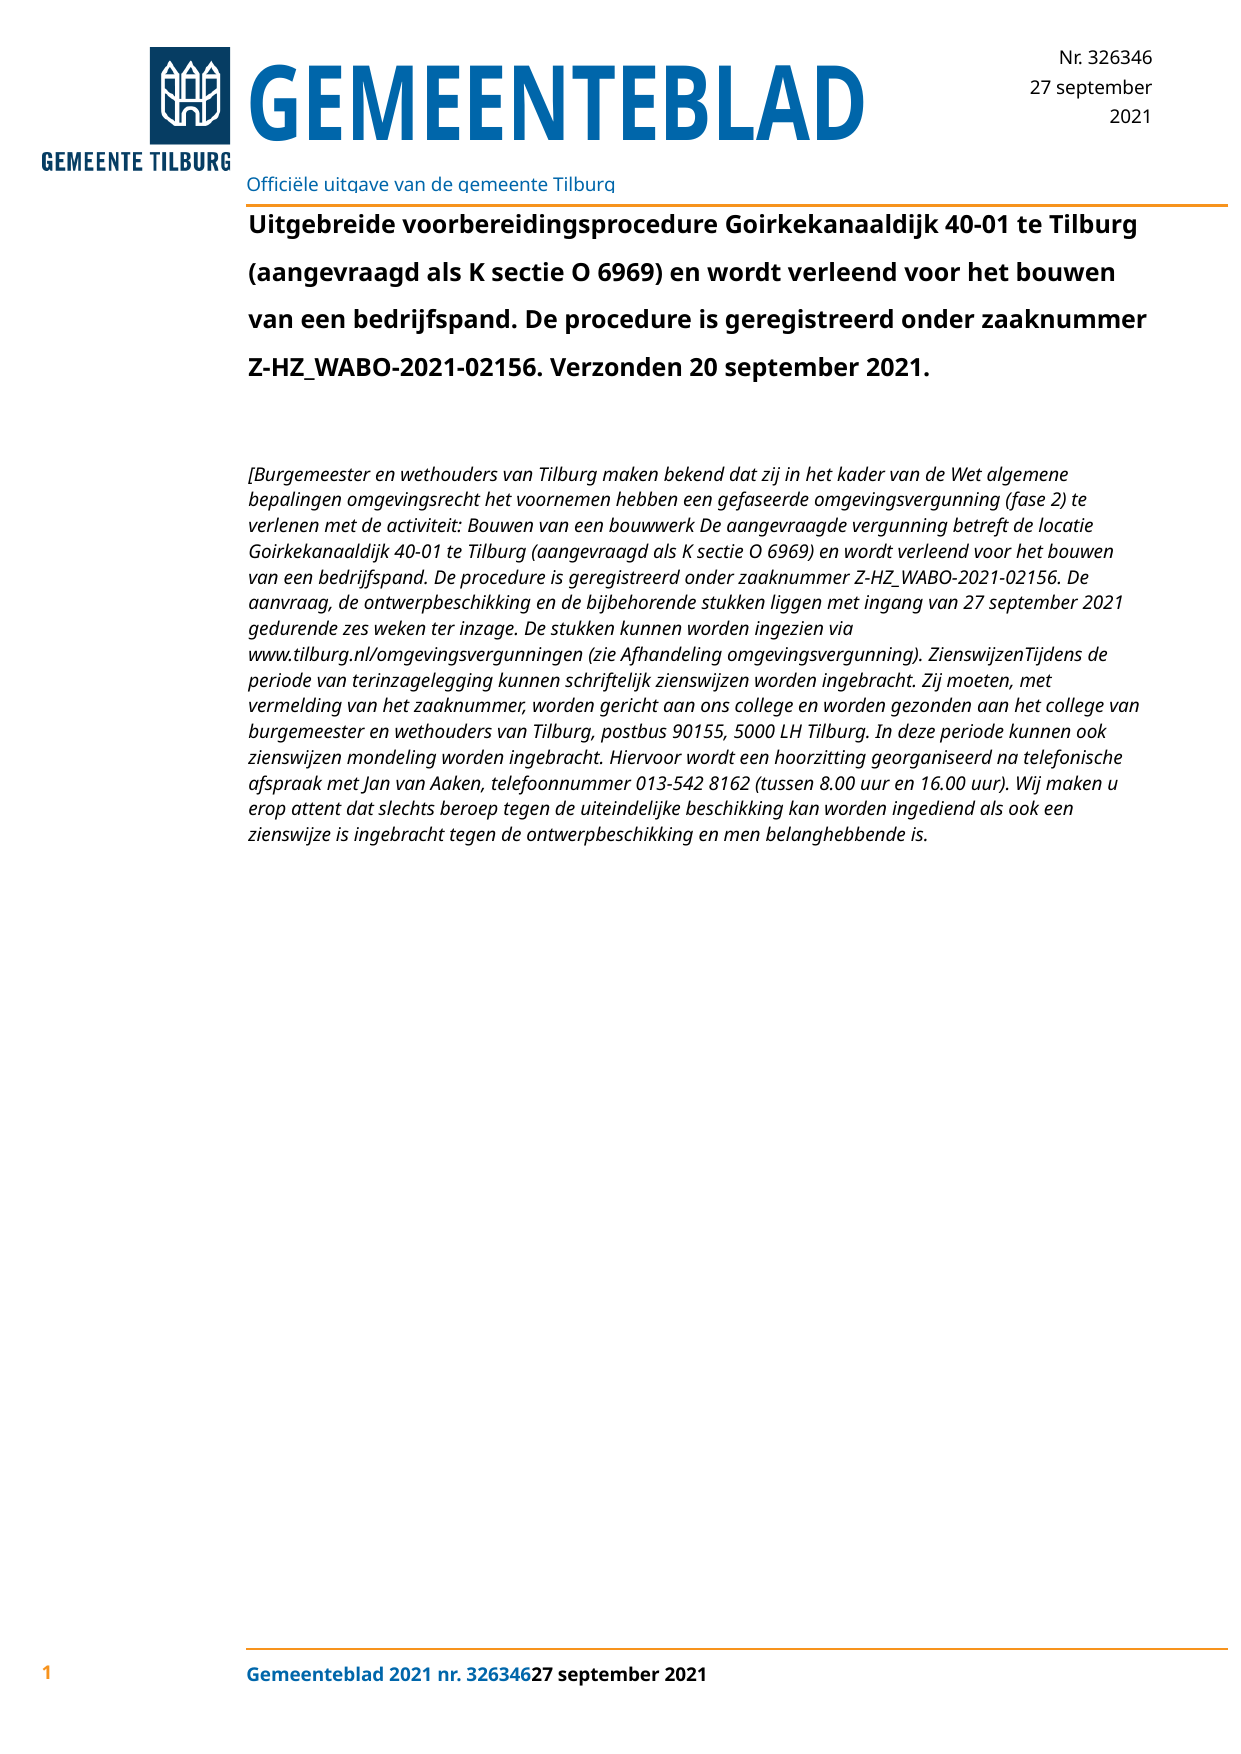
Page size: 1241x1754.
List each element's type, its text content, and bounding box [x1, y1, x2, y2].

picture [41, 47, 231, 172]
text Uitgebreide voorbereidingsprocedure Goirkekanaaldijk 40-01 te Tilburg (aangevraagd als K sectie O 6969) en wordt verleend voor het bouwen van een bedrijfspand. De procedure is geregistreerd onder zaaknummer Z-HZ_WABO-2021-02156. Verzonden 20 september 2021. [248, 207, 1152, 384]
text [Burgemeester en wethouders van Tilburg maken bekend dat zij in het kader van de Wet algemene bepalingen omgevingsrecht het voornemen hebben een gefaseerde omgevingsvergunning (fase 2) te verlenen met de activiteit: Bouwen van een bouwwerk De aangevraagde vergunning betreft de locatie Goirkekanaaldijk 40-01 te Tilburg (aangevraagd als K sectie O 6969) en wordt verleend voor het bouwen van een bedrijfspand. De procedure is geregistreerd onder zaaknummer Z-HZ_WABO-2021-02156. De aanvraag, de ontwerpbeschikking en de bijbehorende stukken liggen met ingang van 27 september 2021 gedurende zes weken ter inzage. De stukken kunnen worden ingezien via www.tilburg.nl/omgevingsvergunningen (zie Afhandeling omgevingsvergunning). ZienswijzenTijdens de periode van terinzagelegging kunnen schriftelijk zienswijzen worden ingebracht. Zij moeten, met vermelding van het zaaknummer, worden gericht aan ons college en worden gezonden aan het college van burgemeester en wethouders van Tilburg, postbus 90155, 5000 LH Tilburg. In deze periode kunnen ook zienswijzen mondeling worden ingebracht. Hiervoor wordt een hoorzitting georganiseerd na telefonische afspraak met Jan van Aaken, telefoonnummer 013-542 8162 (tussen 8.00 uur en 16.00 uur). Wij maken u erop attent dat slechts beroep tegen de uiteindelijke beschikking kan worden ingediend als ook een zienswijze is ingebracht tegen de ontwerpbeschikking en men belanghebbende is. [248, 461, 1152, 847]
